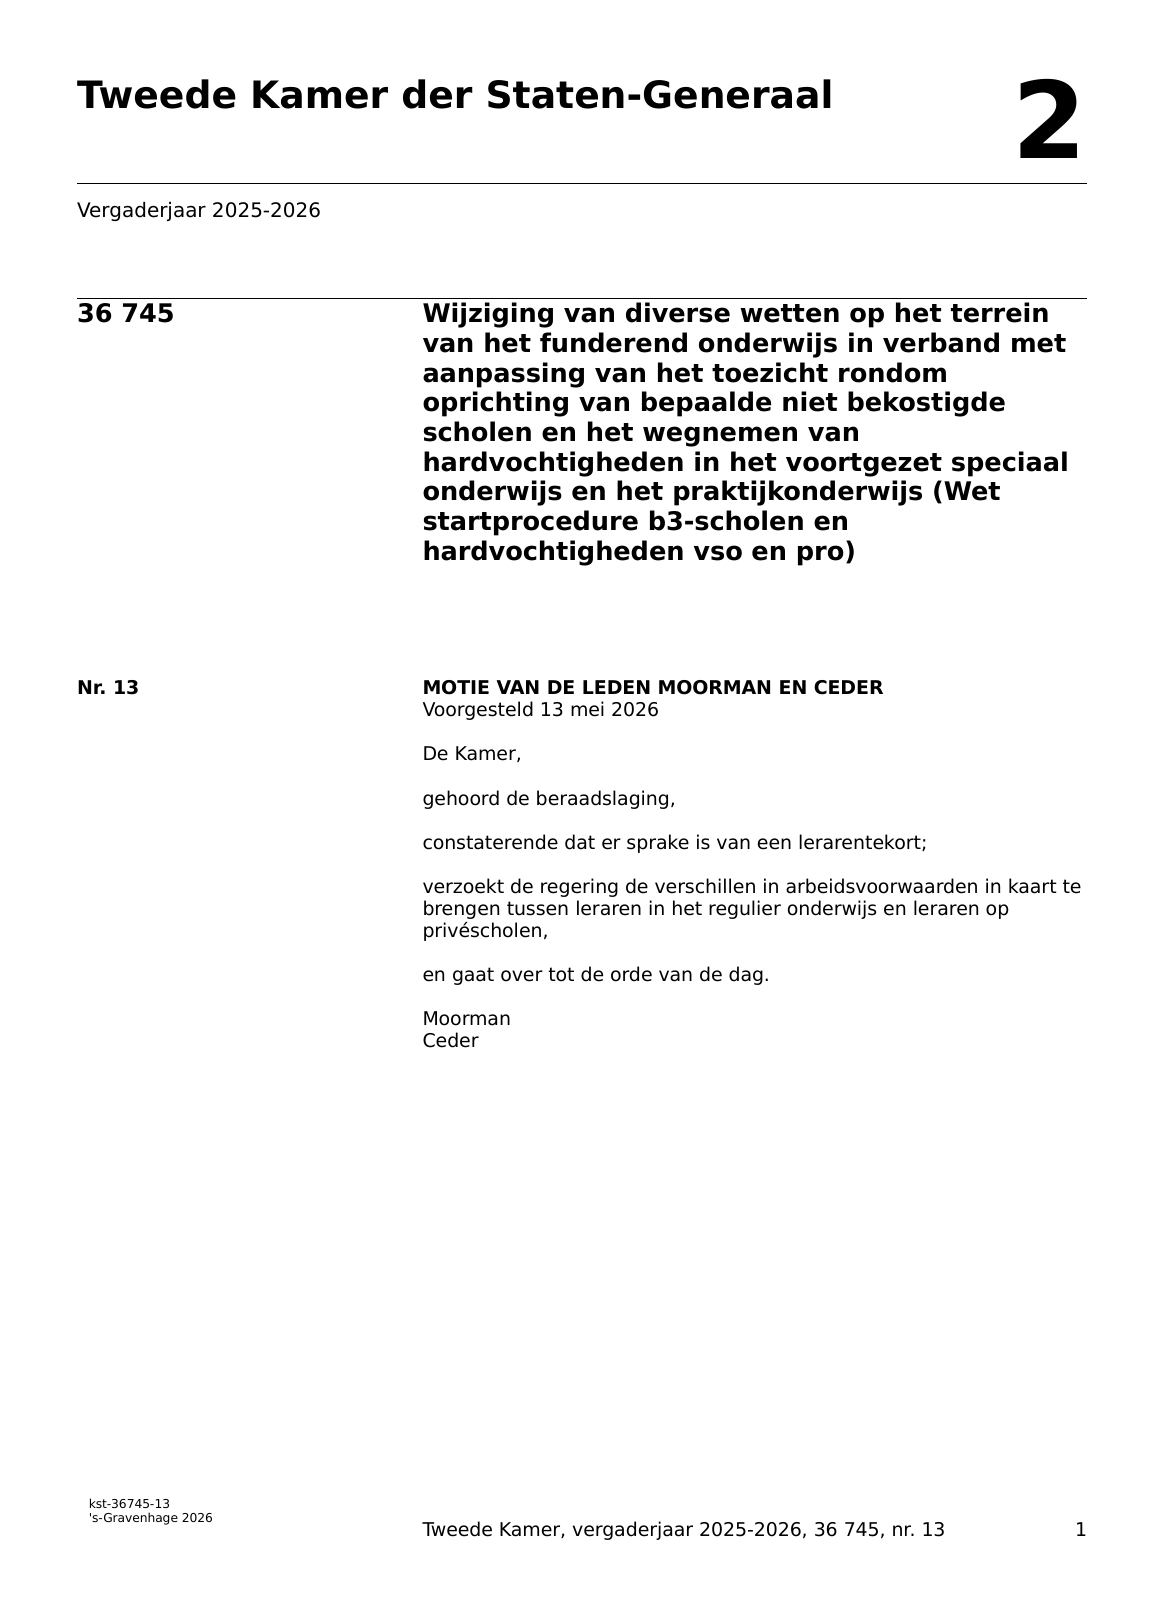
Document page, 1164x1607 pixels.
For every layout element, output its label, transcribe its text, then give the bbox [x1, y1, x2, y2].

text gehoord de beraadslaging, [422, 787, 1087, 809]
text 's-Gravenhage 2026 [88, 1511, 323, 1525]
text kst-36745-13 [88, 1497, 323, 1511]
table_header 2 [886, 59, 1087, 183]
subtitle 36 745 Wijziging van diverse wetten op het terrein van het funderend onderwijs in verband met aanpassing van het toezicht rondom oprichting van bepaalde niet bekostigde scholen en het wegnemen van hardvochtigheden in het voortgezet speciaal onderwijs en het praktijkonderwijs (Wet startprocedure b3-scholen en hardvochtigheden vso en pro) [77, 299, 1087, 566]
subtitle Nr. 13 MOTIE VAN DE LEDEN MOORMAN EN CEDER [77, 677, 1087, 699]
table_cell Vergaderjaar 2025-2026 [77, 184, 1087, 298]
table_header Tweede Kamer der Staten-Generaal [77, 59, 886, 183]
text en gaat over tot de orde van de dag. [422, 964, 1087, 986]
text De Kamer, [422, 743, 1087, 765]
text Voorgesteld 13 mei 2026 [422, 699, 1087, 721]
text verzoekt de regering de verschillen in arbeidsvoorwaarden in kaart te brengen tussen leraren in het regulier onderwijs en leraren op privéscholen, [422, 876, 1087, 942]
text Ceder [422, 1030, 1087, 1052]
text constaterende dat er sprake is van een lerarentekort; [422, 832, 1087, 854]
text Moorman [422, 1008, 1087, 1030]
